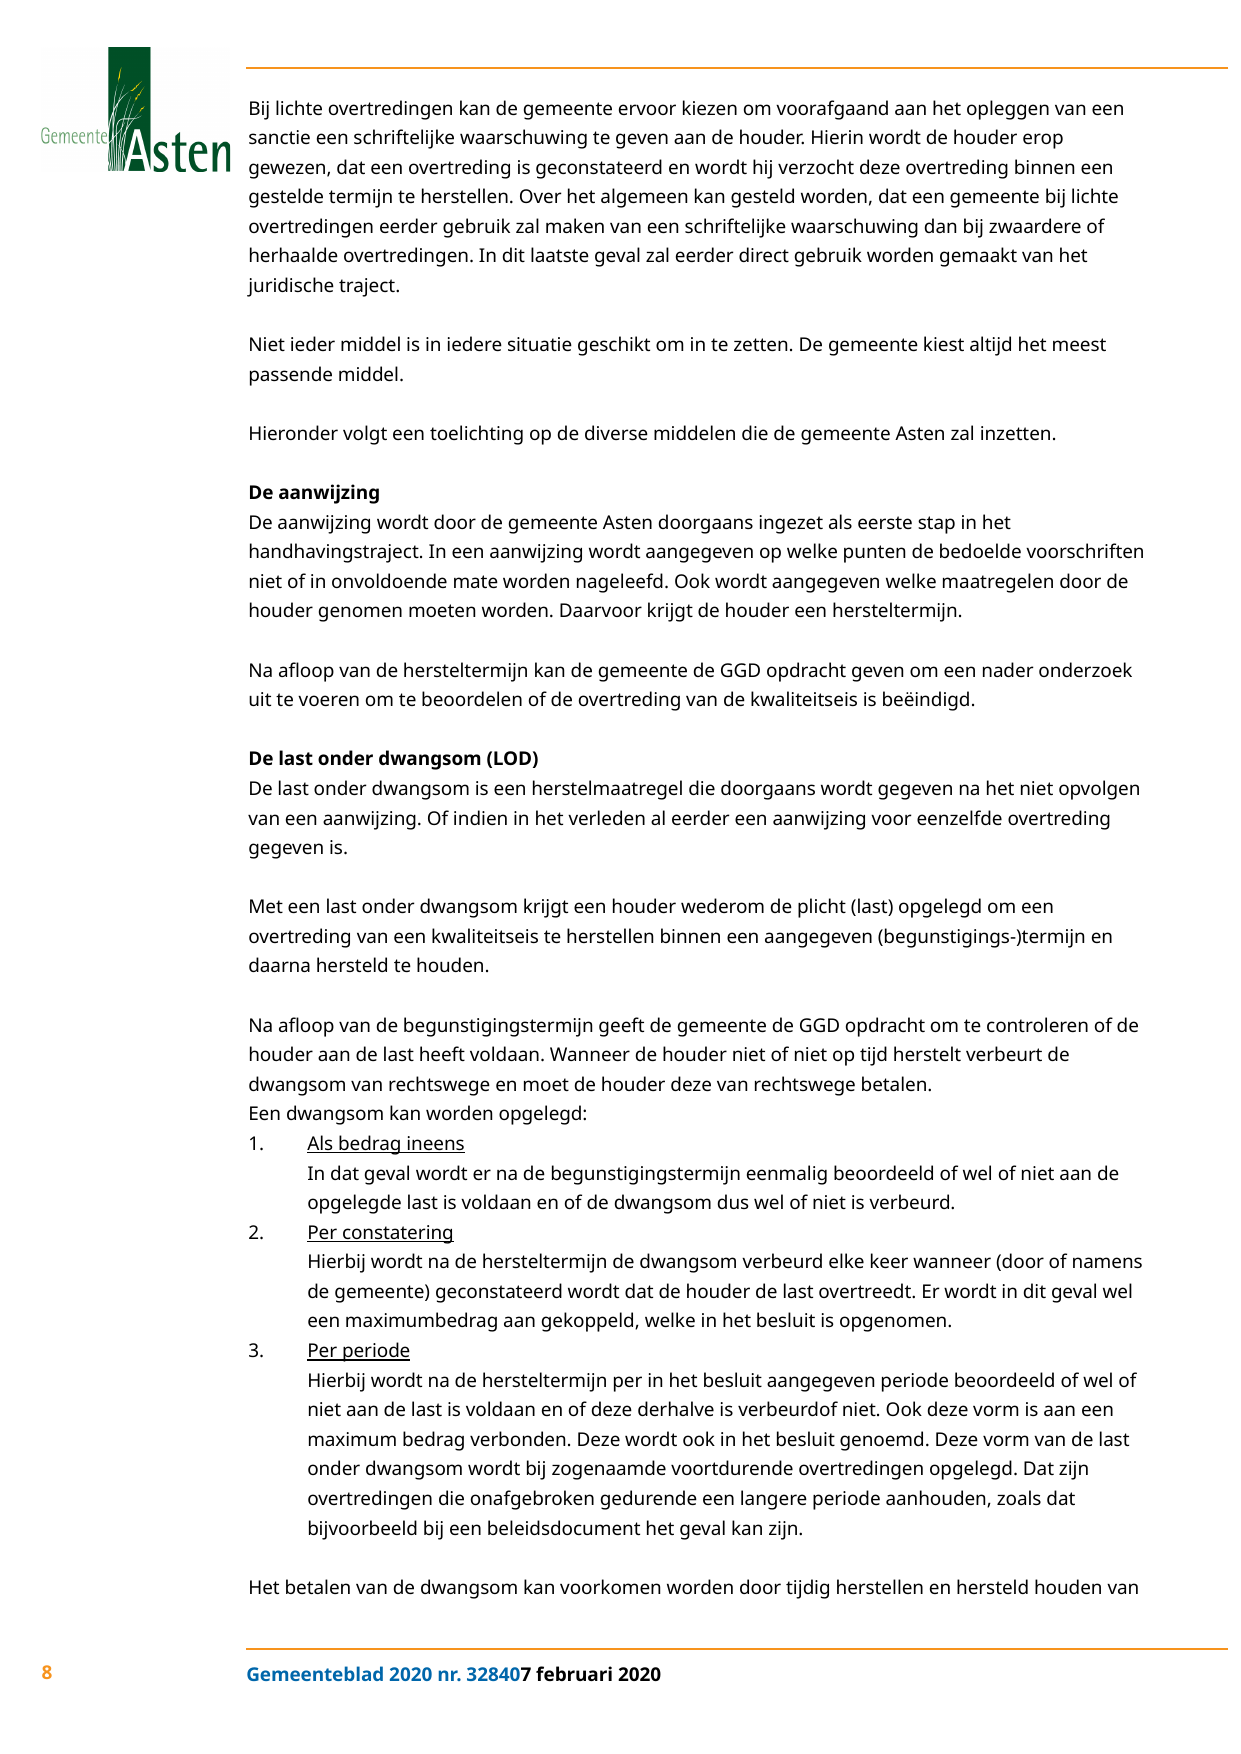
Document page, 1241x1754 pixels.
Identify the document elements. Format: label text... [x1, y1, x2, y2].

list Hierbij wordt na de hersteltermijn per in het besluit aangegeven periode beoordeeld of wel of niet aan de last is voldaan en of deze derhalve is verbeurdof niet. Ook deze vorm is aan een maximum bedrag verbonden. Deze wordt ook in het besluit genoemd. Deze vorm van de last onder dwangsom wordt bij zogenaamde voortdurende overtredingen opgelegd. Dat zijn overtredingen die onafgebroken gedurende een langere periode aanhouden, zoals dat bijvoorbeeld bij een beleidsdocument het geval kan zijn. [248, 1367, 1152, 1541]
list Hierbij wordt na de hersteltermijn de dwangsom verbeurd elke keer wanneer (door of namens de gemeente) geconstateerd wordt dat de houder de last overtreedt. Er wordt in dit geval wel een maximumbedrag aan gekoppeld, welke in het besluit is opgenomen. [248, 1248, 1152, 1333]
text Een dwangsom kan worden opgelegd: [248, 1101, 1152, 1126]
list Als bedrag ineens [248, 1130, 1152, 1156]
text Het betalen van de dwangsom kan voorkomen worden door tijdig herstellen en hersteld houden van [248, 1574, 1152, 1600]
list Per constatering [248, 1219, 1152, 1245]
text Met een last onder dwangsom krijgt een houder wederom de plicht (last) opgelegd om een overtreding van een kwaliteitseis te herstellen binnen een aangegeven (begunstigings-)termijn en daarna hersteld te houden. [248, 893, 1152, 978]
text Bij lichte overtredingen kan de gemeente ervoor kiezen om voorafgaand aan het opleggen van een sanctie een schriftelijke waarschuwing te geven aan de houder. Hierin wordt de houder erop gewezen, dat een overtreding is geconstateerd en wordt hij verzocht deze overtreding binnen een gestelde termijn te herstellen. Over het algemeen kan gesteld worden, dat een gemeente bij lichte overtredingen eerder gebruik zal maken van een schriftelijke waarschuwing dan bij zwaardere of herhaalde overtredingen. In dit laatste geval zal eerder direct gebruik worden gemaakt van het juridische traject. [248, 95, 1152, 298]
text De aanwijzing wordt door de gemeente Asten doorgaans ingezet als eerste stap in het handhavingstraject. In een aanwijzing wordt aangegeven op welke punten de bedoelde voorschriften niet of in onvoldoende mate worden nageleefd. Ook wordt aangegeven welke maatregelen door de houder genomen moeten worden. Daarvoor krijgt de houder een hersteltermijn. [248, 509, 1152, 623]
text De last onder dwangsom is een herstelmaatregel die doorgaans wordt gegeven na het niet opvolgen van een aanwijzing. Of indien in het verleden al eerder een aanwijzing voor eenzelfde overtreding gegeven is. [248, 775, 1152, 860]
text De aanwijzing [248, 479, 1152, 505]
text De last onder dwangsom (LOD) [248, 746, 1152, 771]
text Hieronder volgt een toelichting op de diverse middelen die de gemeente Asten zal inzetten. [248, 420, 1152, 446]
list In dat geval wordt er na de begunstigingstermijn eenmalig beoordeeld of wel of niet aan de opgelegde last is voldaan en of de dwangsom dus wel of niet is verbeurd. [248, 1160, 1152, 1215]
text Na afloop van de begunstigingstermijn geeft de gemeente de GGD opdracht om te controleren of de houder aan de last heeft voldaan. Wanneer de houder niet of niet op tijd herstelt verbeurt de dwangsom van rechtswege en moet de houder deze van rechtswege betalen. [248, 1012, 1152, 1097]
text Na afloop van de hersteltermijn kan de gemeente de GGD opdracht geven om een nader onderzoek uit te voeren om te beoordelen of de overtreding van de kwaliteitseis is beëindigd. [248, 657, 1152, 712]
text Niet ieder middel is in iedere situatie geschikt om in te zetten. De gemeente kiest altijd het meest passende middel. [248, 331, 1152, 387]
list Per periode [248, 1337, 1152, 1363]
picture [41, 47, 231, 172]
